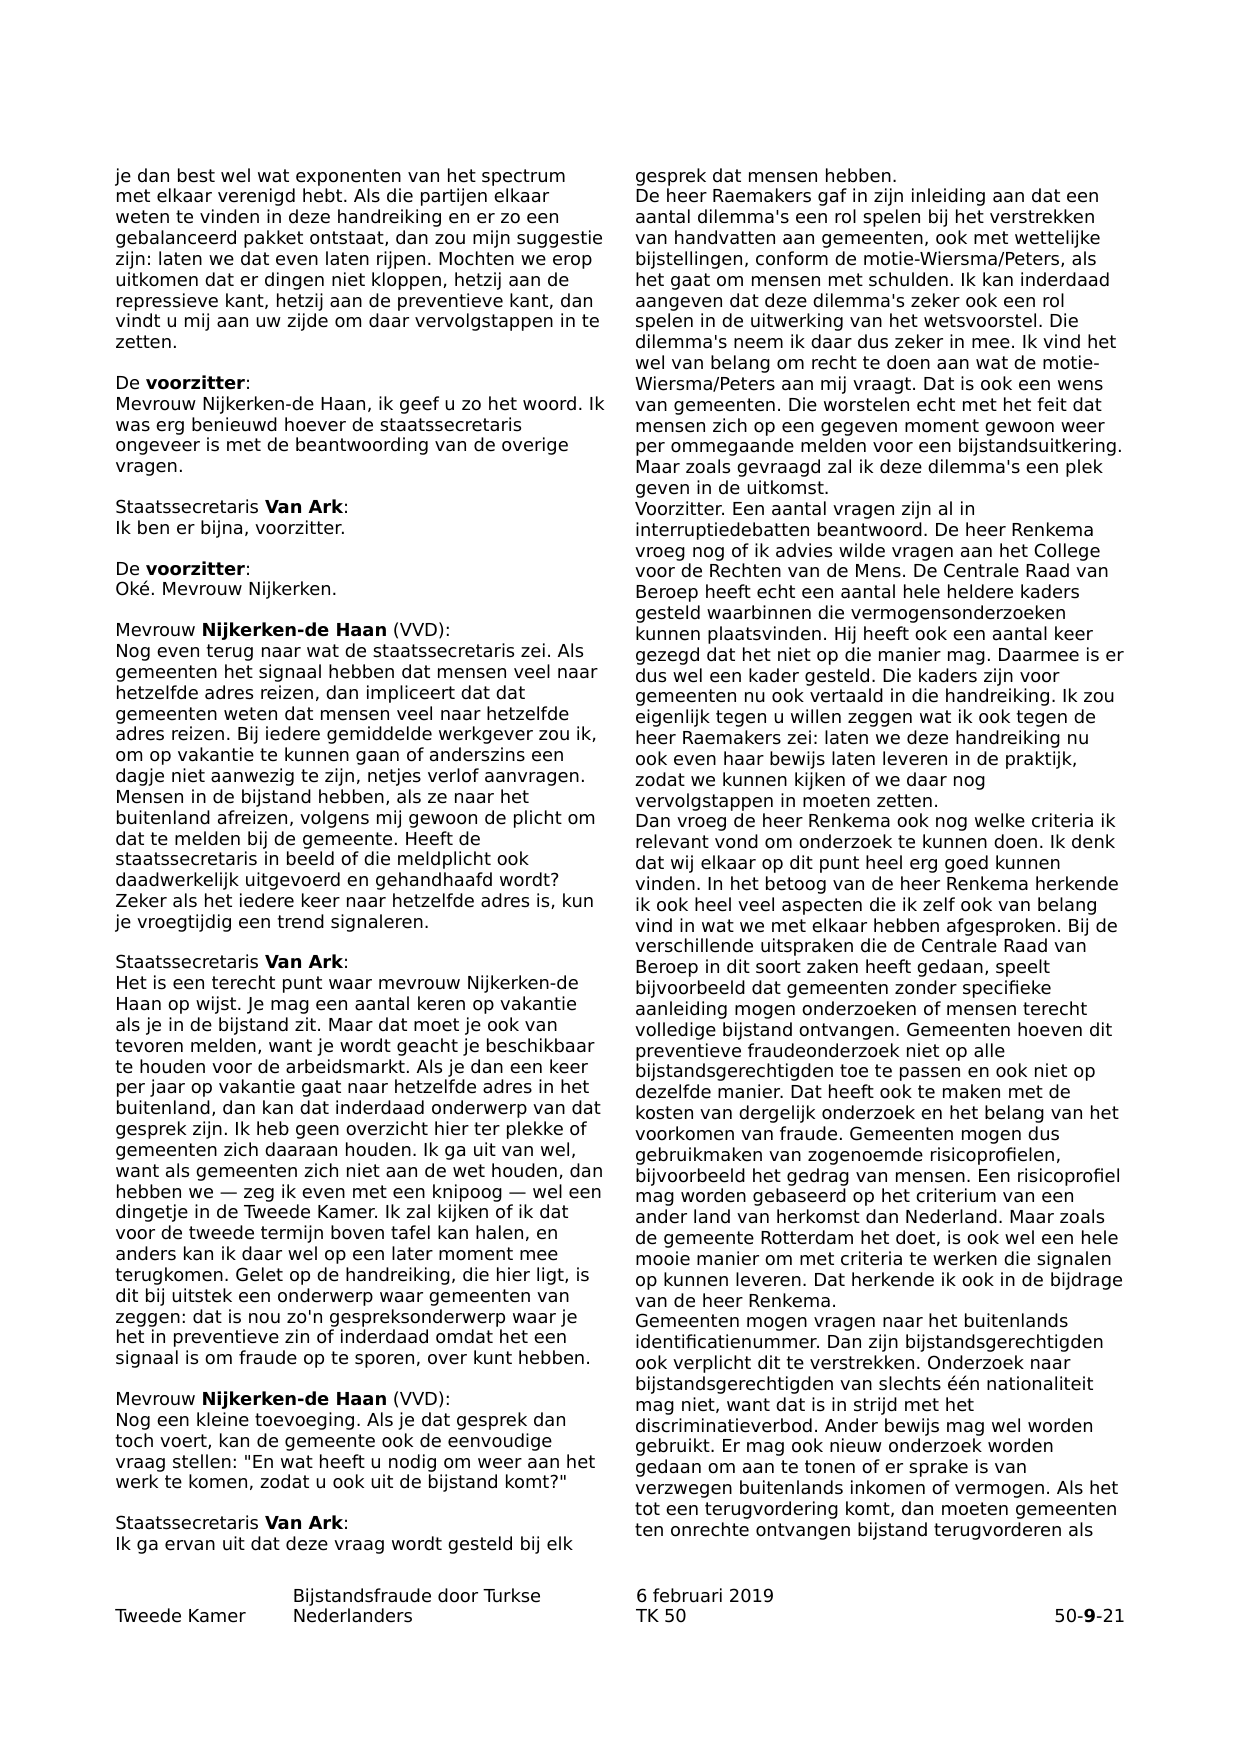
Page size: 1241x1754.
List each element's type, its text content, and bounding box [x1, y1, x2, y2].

text Nog even terug naar wat de staatssecretaris zei. Als gemeenten het signaal hebben dat mensen veel naar hetzelfde adres reizen, dan impliceert dat dat gemeenten weten dat mensen veel naar hetzelfde adres reizen. Bij iedere gemiddelde werkgever zou ik, om op vakantie te kunnen gaan of anderszins een dagje niet aanwezig te zijn, netjes verlof aanvragen. Mensen in de bijstand hebben, als ze naar het buitenland afreizen, volgens mij gewoon de plicht om dat te melden bij de gemeente. Heeft de staatssecretaris in beeld of die meldplicht ook daadwerkelijk uitgevoerd en gehandhaafd wordt? Zeker als het iedere keer naar hetzelfde adres is, kun je vroegtijdig een trend signaleren. [115, 641, 605, 932]
text je dan best wel wat exponenten van het spectrum met elkaar verenigd hebt. Als die partijen elkaar weten te vinden in deze handreiking en er zo een gebalanceerd pakket ontstaat, dan zou mijn suggestie zijn: laten we dat even laten rijpen. Mochten we erop uitkomen dat er dingen niet kloppen, hetzij aan de repressieve kant, hetzij aan de preventieve kant, dan vindt u mij aan uw zijde om daar vervolgstappen in te zetten. [115, 165, 605, 353]
text De heer Raemakers gaf in zijn inleiding aan dat een aantal dilemma's een rol spelen bij het verstrekken van handvatten aan gemeenten, ook met wettelijke bijstellingen, conform de motie-Wiersma/Peters, als het gaat om mensen met schulden. Ik kan inderdaad aangeven dat deze dilemma's zeker ook een rol spelen in de uitwerking van het wetsvoorstel. Die dilemma's neem ik daar dus zeker in mee. Ik vind het wel van belang om recht te doen aan wat de motie-Wiersma/Peters aan mij vraagt. Dat is ook een wens van gemeenten. Die worstelen echt met het feit dat mensen zich op een gegeven moment gewoon weer per ommegaande melden voor een bijstandsuitkering. Maar zoals gevraagd zal ik deze dilemma's een plek geven in de uitkomst. [635, 186, 1125, 499]
text Voorzitter. Een aantal vragen zijn al in interruptiedebatten beantwoord. De heer Renkema vroeg nog of ik advies wilde vragen aan het College voor de Rechten van de Mens. De Centrale Raad van Beroep heeft echt een aantal hele heldere kaders gesteld waarbinnen die vermogensonderzoeken kunnen plaatsvinden. Hij heeft ook een aantal keer gezegd dat het niet op die manier mag. Daarmee is er dus wel een kader gesteld. Die kaders zijn voor gemeenten nu ook vertaald in die handreiking. Ik zou eigenlijk tegen u willen zeggen wat ik ook tegen de heer Raemakers zei: laten we deze handreiking nu ook even haar bewijs laten leveren in de praktijk, zodat we kunnen kijken of we daar nog vervolgstappen in moeten zetten. [635, 499, 1125, 811]
text Het is een terecht punt waar mevrouw Nijkerken-de Haan op wijst. Je mag een aantal keren op vakantie als je in de bijstand zit. Maar dat moet je ook van tevoren melden, want je wordt geacht je beschikbaar te houden voor de arbeidsmarkt. Als je dan een keer per jaar op vakantie gaat naar hetzelfde adres in het buitenland, dan kan dat inderdaad onderwerp van dat gesprek zijn. Ik heb geen overzicht hier ter plekke of gemeenten zich daaraan houden. Ik ga uit van wel, want als gemeenten zich niet aan de wet houden, dan hebben we — zeg ik even met een knipoog — wel een dingetje in de Tweede Kamer. Ik zal kijken of ik dat voor de tweede termijn boven tafel kan halen, en anders kan ik daar wel op een later moment mee terugkomen. Gelet op de handreiking, die hier ligt, is dit bij uitstek een onderwerp waar gemeenten van zeggen: dat is nou zo'n gespreksonderwerp waar je het in preventieve zin of inderdaad omdat het een signaal is om fraude op te sporen, over kunt hebben. [115, 973, 605, 1369]
text Dan vroeg de heer Renkema ook nog welke criteria ik relevant vond om onderzoek te kunnen doen. Ik denk dat wij elkaar op dit punt heel erg goed kunnen vinden. In het betoog van de heer Renkema herkende ik ook heel veel aspecten die ik zelf ook van belang vind in wat we met elkaar hebben afgesproken. Bij de verschillende uitspraken die de Centrale Raad van Beroep in dit soort zaken heeft gedaan, speelt bijvoorbeeld dat gemeenten zonder specifieke aanleiding mogen onderzoeken of mensen terecht volledige bijstand ontvangen. Gemeenten hoeven dit preventieve fraudeonderzoek niet op alle bijstandsgerechtigden toe te passen en ook niet op dezelfde manier. Dat heeft ook te maken met de kosten van dergelijk onderzoek en het belang van het voorkomen van fraude. Gemeenten mogen dus gebruikmaken van zogenoemde risicoprofielen, bijvoorbeeld het gedrag van mensen. Een risicoprofiel mag worden gebaseerd op het criterium van een ander land van herkomst dan Nederland. Maar zoals de gemeente Rotterdam het doet, is ook wel een hele mooie manier om met criteria te werken die signalen op kunnen leveren. Dat herkende ik ook in de bijdrage van de heer Renkema. [635, 811, 1125, 1311]
text Staatssecretaris Van Ark: [115, 1513, 605, 1534]
text Mevrouw Nijkerken-de Haan (VVD): [115, 620, 605, 641]
text Gemeenten mogen vragen naar het buitenlands identificatienummer. Dan zijn bijstandsgerechtigden ook verplicht dit te verstrekken. Onderzoek naar bijstandsgerechtigden van slechts één nationaliteit mag niet, want dat is in strijd met het discriminatieverbod. Ander bewijs mag wel worden gebruikt. Er mag ook nieuw onderzoek worden gedaan om aan te tonen of er sprake is van verzwegen buitenlands inkomen of vermogen. Als het tot een terugvordering komt, dan moeten gemeenten ten onrechte ontvangen bijstand terugvorderen als [635, 1311, 1125, 1540]
text De voorzitter: [115, 373, 605, 393]
text Ik ga ervan uit dat deze vraag wordt gesteld bij elk [115, 1534, 605, 1554]
text Nog een kleine toevoeging. Als je dat gesprek dan toch voert, kan de gemeente ook de eenvoudige vraag stellen: "En wat heeft u nodig om weer aan het werk te komen, zodat u ook uit de bijstand komt?" [115, 1410, 605, 1493]
text Staatssecretaris Van Ark: [115, 497, 605, 518]
text gesprek dat mensen hebben. [635, 165, 1125, 186]
text Oké. Mevrouw Nijkerken. [115, 579, 605, 600]
text De voorzitter: [115, 558, 605, 579]
text Mevrouw Nijkerken-de Haan, ik geef u zo het woord. Ik was erg benieuwd hoever de staatssecretaris ongeveer is met de beantwoording van de overige vragen. [115, 393, 605, 477]
text Staatssecretaris Van Ark: [115, 952, 605, 973]
text Mevrouw Nijkerken-de Haan (VVD): [115, 1389, 605, 1410]
text Ik ben er bijna, voorzitter. [115, 518, 605, 538]
